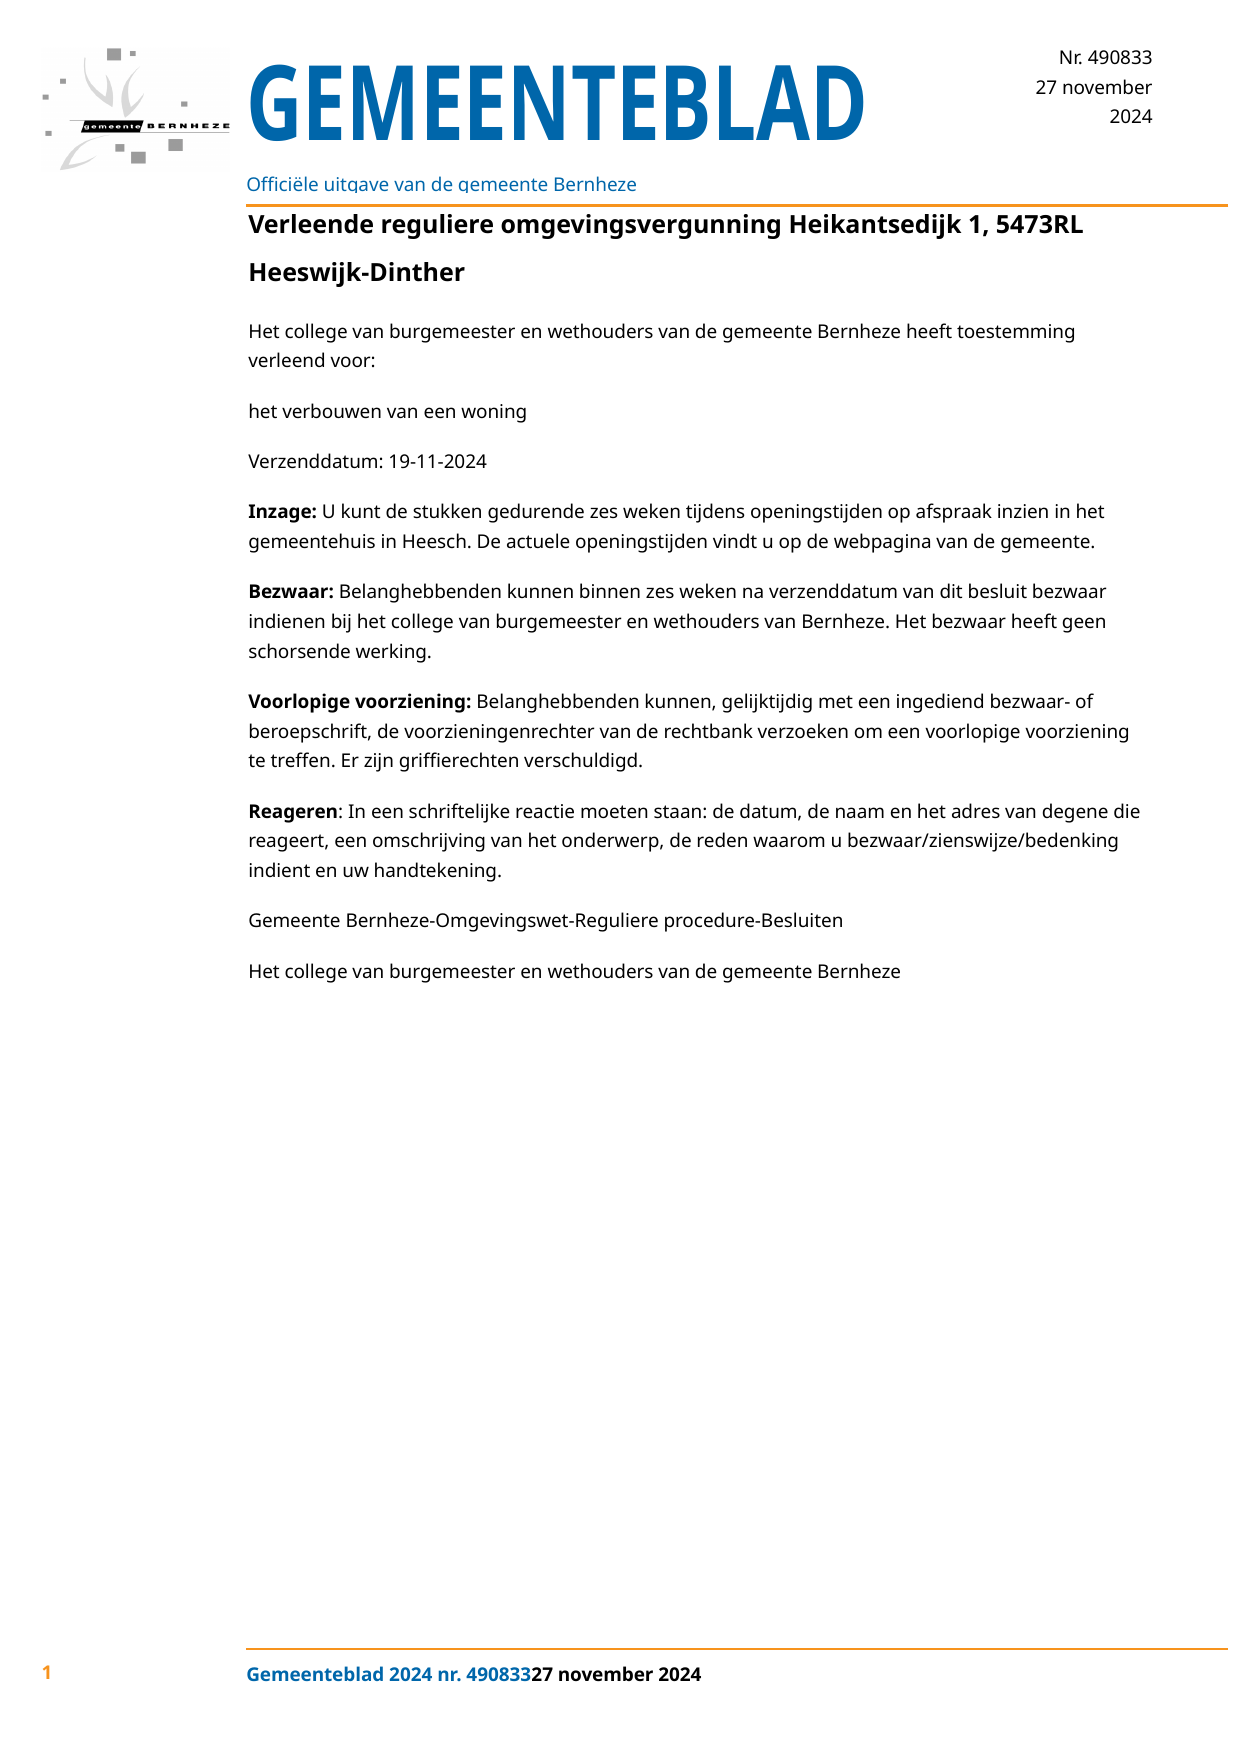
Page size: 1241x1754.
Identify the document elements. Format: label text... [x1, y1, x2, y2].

text Gemeente Bernheze-Omgevingswet-Reguliere procedure-Besluiten [248, 907, 1152, 933]
text Het college van burgemeester en wethouders van de gemeente Bernheze [248, 958, 1152, 984]
text Voorlopige voorziening: Belanghebbenden kunnen, gelijktijdig met een ingediend bezwaar- of beroepschrift, de voorzieningenrechter van de rechtbank verzoeken om een voorlopige voorziening te treffen. Er zijn griffierechten verschuldigd. [248, 688, 1152, 773]
picture [41, 47, 231, 172]
text Reageren: In een schriftelijke reactie moeten staan: de datum, de naam en het adres van degene die reageert, een omschrijving van het onderwerp, de reden waarom u bezwaar/zienswijze/bedenking indient en uw handtekening. [248, 798, 1152, 883]
text Verleende reguliere omgevingsvergunning Heikantsedijk 1, 5473RL Heeswijk-Dinther [248, 207, 1152, 288]
text Het college van burgemeester en wethouders van de gemeente Bernheze heeft toestemming verleend voor: [248, 318, 1152, 373]
text Bezwaar: Belanghebbenden kunnen binnen zes weken na verzenddatum van dit besluit bezwaar indienen bij het college van burgemeester en wethouders van Bernheze. Het bezwaar heeft geen schorsende werking. [248, 579, 1152, 664]
text Inzage: U kunt de stukken gedurende zes weken tijdens openingstijden op afspraak inzien in het gemeentehuis in Heesch. De actuele openingstijden vindt u op de webpagina van de gemeente. [248, 499, 1152, 554]
text Verzenddatum: 19-11-2024 [248, 448, 1152, 474]
text het verbouwen van een woning [248, 398, 1152, 424]
